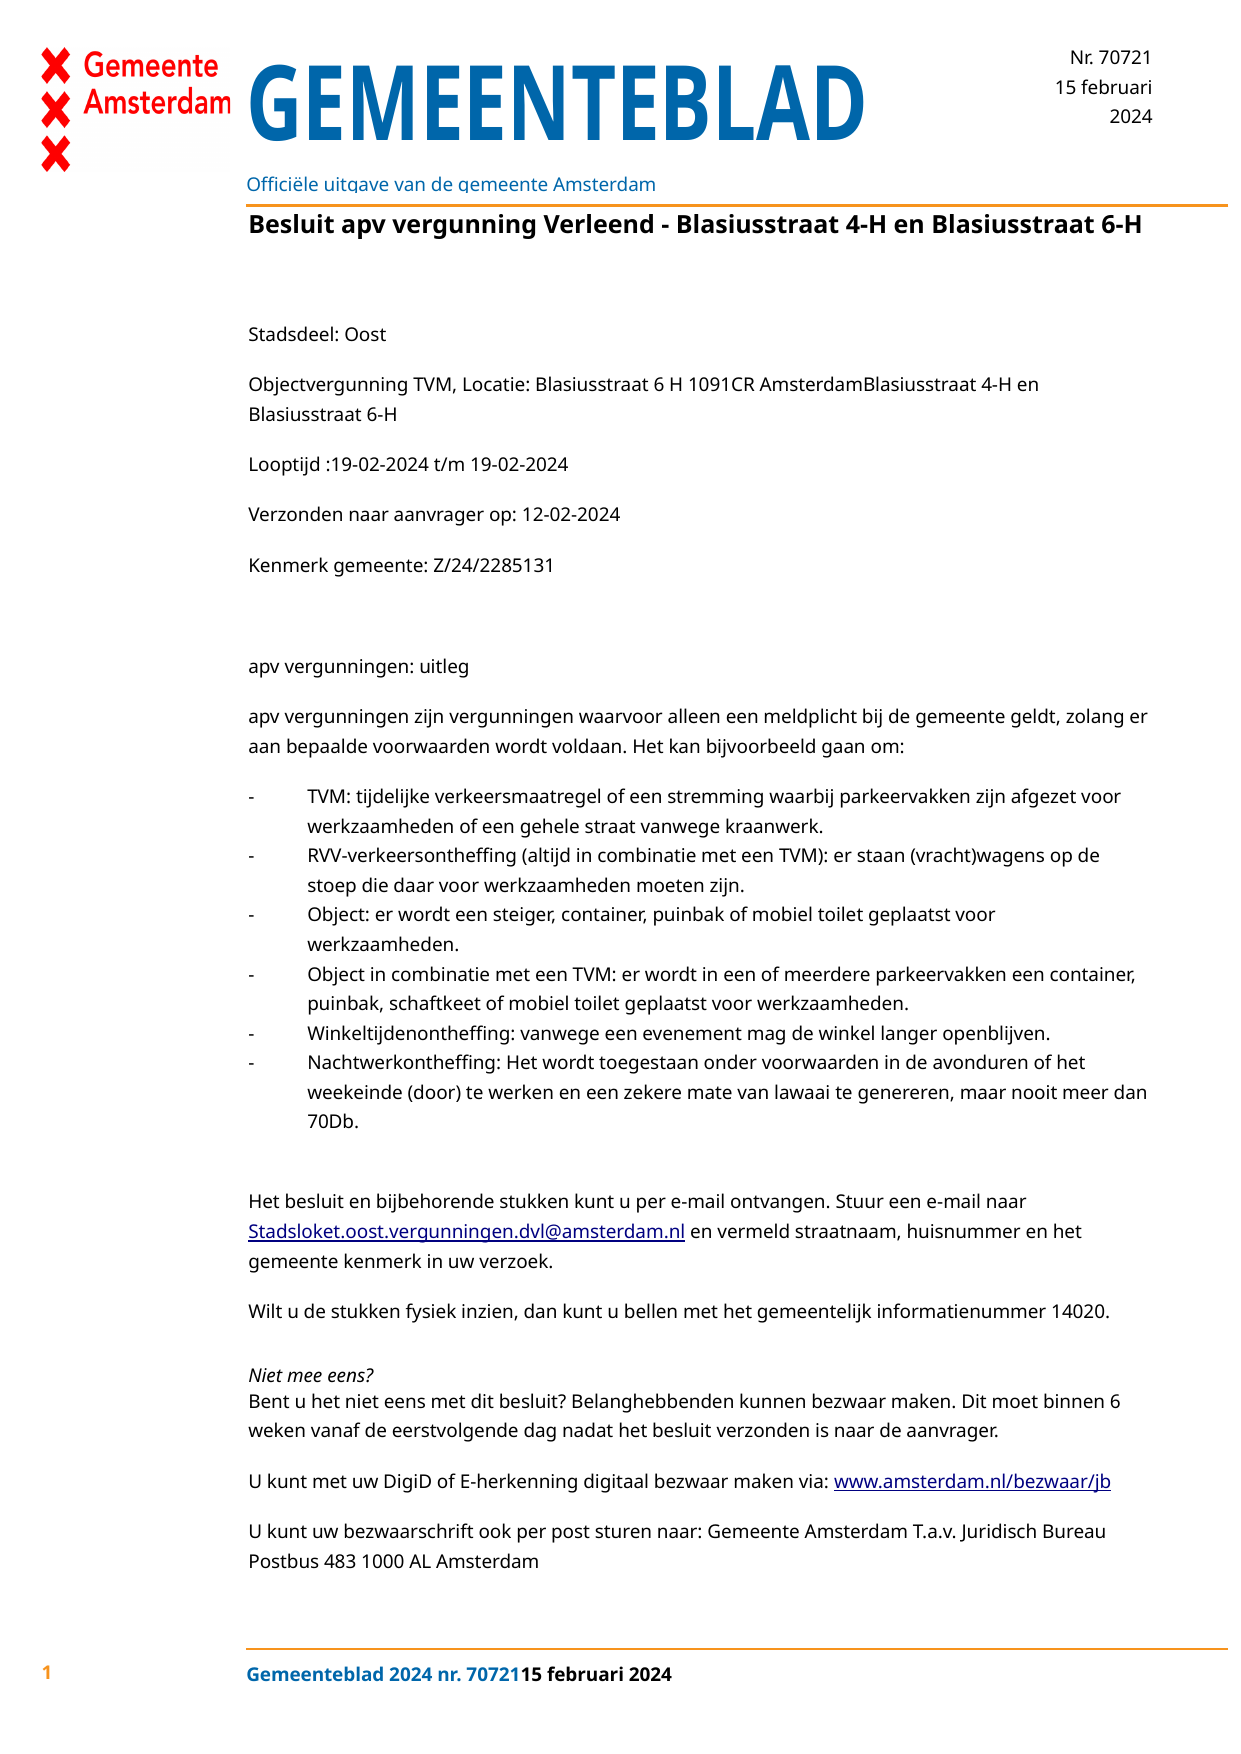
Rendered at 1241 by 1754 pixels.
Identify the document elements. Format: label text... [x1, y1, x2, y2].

list Winkeltijdenontheffing: vanwege een evenement mag de winkel langer openblijven. [248, 1020, 1152, 1046]
text Besluit apv vergunning Verleend - Blasiusstraat 4-H en Blasiusstraat 6-H [248, 207, 1152, 241]
picture [41, 47, 231, 172]
text Niet mee eens? [248, 1362, 1152, 1388]
text apv vergunningen zijn vergunningen waarvoor alleen een meldplicht bij de gemeente geldt, zolang er aan bepaalde voorwaarden wordt voldaan. Het kan bijvoorbeeld gaan om: [248, 703, 1152, 758]
text Verzonden naar aanvrager op: 12-02-2024 [248, 502, 1152, 527]
text U kunt uw bezwaarschrift ook per post sturen naar: Gemeente Amsterdam T.a.v. Juridisch Bureau Postbus 483 1000 AL Amsterdam [248, 1518, 1152, 1574]
text Stadsdeel: Oost [248, 321, 1152, 346]
text Kenmerk gemeente: Z/24/2285131 [248, 552, 1152, 578]
text apv vergunningen: uitleg [248, 653, 1152, 678]
text Wilt u de stukken fysiek inzien, dan kunt u bellen met het gemeentelijk informatienummer 14020. [248, 1298, 1152, 1324]
text Objectvergunning TVM, Locatie: Blasiusstraat 6 H 1091CR AmsterdamBlasiusstraat 4-H en Blasiusstraat 6-H [248, 371, 1152, 426]
list Nachtwerkontheffing: Het wordt toegestaan onder voorwaarden in de avonduren of het weekeinde (door) te werken en een zekere mate van lawaai te genereren, maar nooit meer dan 70Db. [248, 1049, 1152, 1134]
list TVM: tijdelijke verkeersmaatregel of een stremming waarbij parkeervakken zijn afgezet voor werkzaamheden of een gehele straat vanwege kraanwerk. [248, 783, 1152, 838]
text Bent u het niet eens met dit besluit? Belanghebbenden kunnen bezwaar maken. Dit moet binnen 6 weken vanaf de eerstvolgende dag nadat het besluit verzonden is naar de aanvrager. [248, 1388, 1152, 1443]
list Object: er wordt een steiger, container, puinbak of mobiel toilet geplaatst voor werkzaamheden. [248, 902, 1152, 957]
text U kunt met uw DigiD of E-herkenning digitaal bezwaar maken via: www.amsterdam.nl/bezwaar/jb [248, 1468, 1152, 1494]
text Het besluit en bijbehorende stukken kunt u per e-mail ontvangen. Stuur een e-mail naar Stadsloket.oost.vergunningen.dvl@amsterdam.nl en vermeld straatnaam, huisnummer en het gemeente kenmerk in uw verzoek. [248, 1189, 1152, 1273]
list RVV-verkeersontheffing (altijd in combinatie met een TVM): er staan (vracht)wagens op de stoep die daar voor werkzaamheden moeten zijn. [248, 842, 1152, 898]
list Object in combinatie met een TVM: er wordt in een of meerdere parkeervakken een container, puinbak, schaftkeet of mobiel toilet geplaatst voor werkzaamheden. [248, 961, 1152, 1016]
text Looptijd :19-02-2024 t/m 19-02-2024 [248, 451, 1152, 477]
